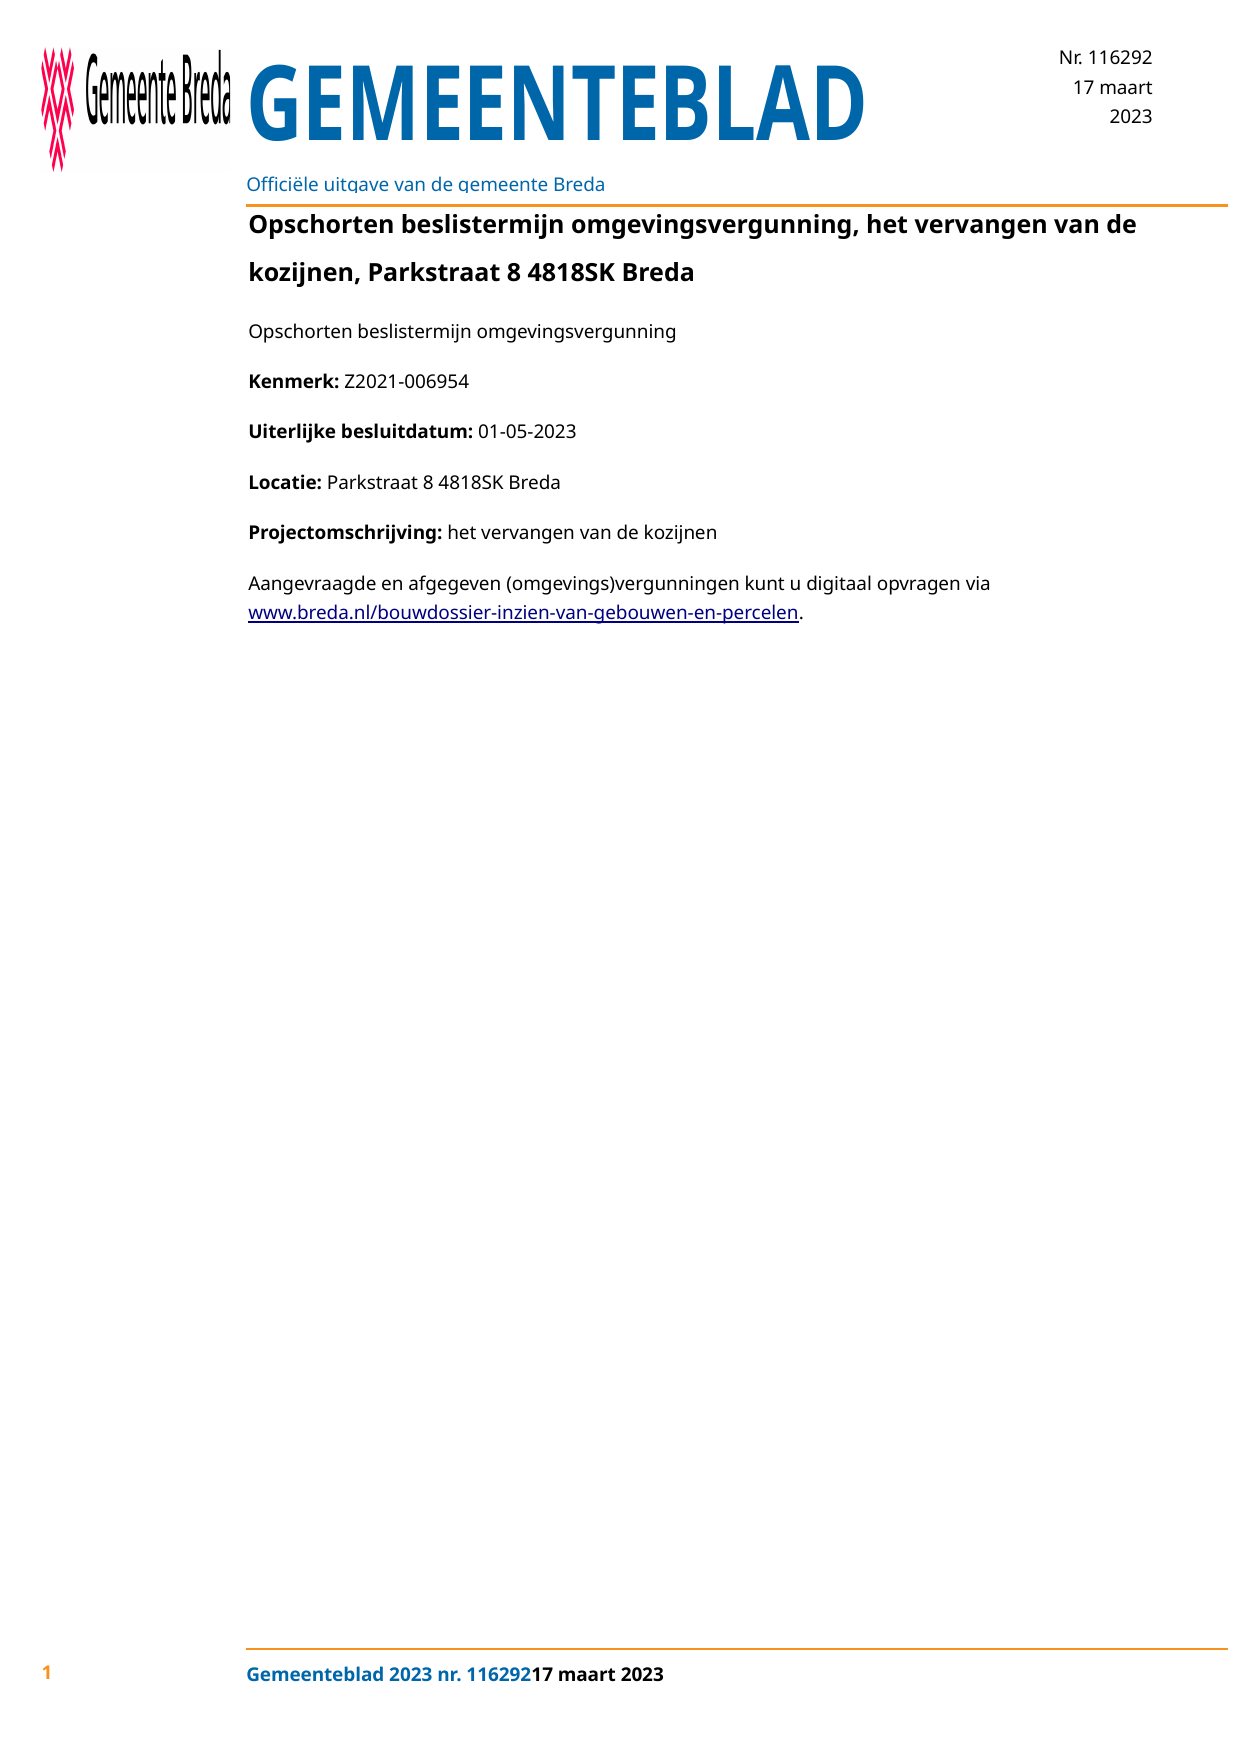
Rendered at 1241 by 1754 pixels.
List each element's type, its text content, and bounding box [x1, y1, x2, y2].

text Opschorten beslistermijn omgevingsvergunning, het vervangen van de kozijnen, Parkstraat 8 4818SK Breda [248, 207, 1152, 288]
text Aangevraagde en afgegeven (omgevings)vergunningen kunt u digitaal opvragen via www.breda.nl/bouwdossier-inzien-van-gebouwen-en-percelen. [248, 570, 1152, 625]
text Projectomschrijving: het vervangen van de kozijnen [248, 519, 1152, 545]
text Kenmerk: Z2021-006954 [248, 368, 1152, 394]
text Locatie: Parkstraat 8 4818SK Breda [248, 469, 1152, 495]
picture [41, 47, 231, 172]
text Opschorten beslistermijn omgevingsvergunning [248, 318, 1152, 344]
text Uiterlijke besluitdatum: 01-05-2023 [248, 419, 1152, 444]
